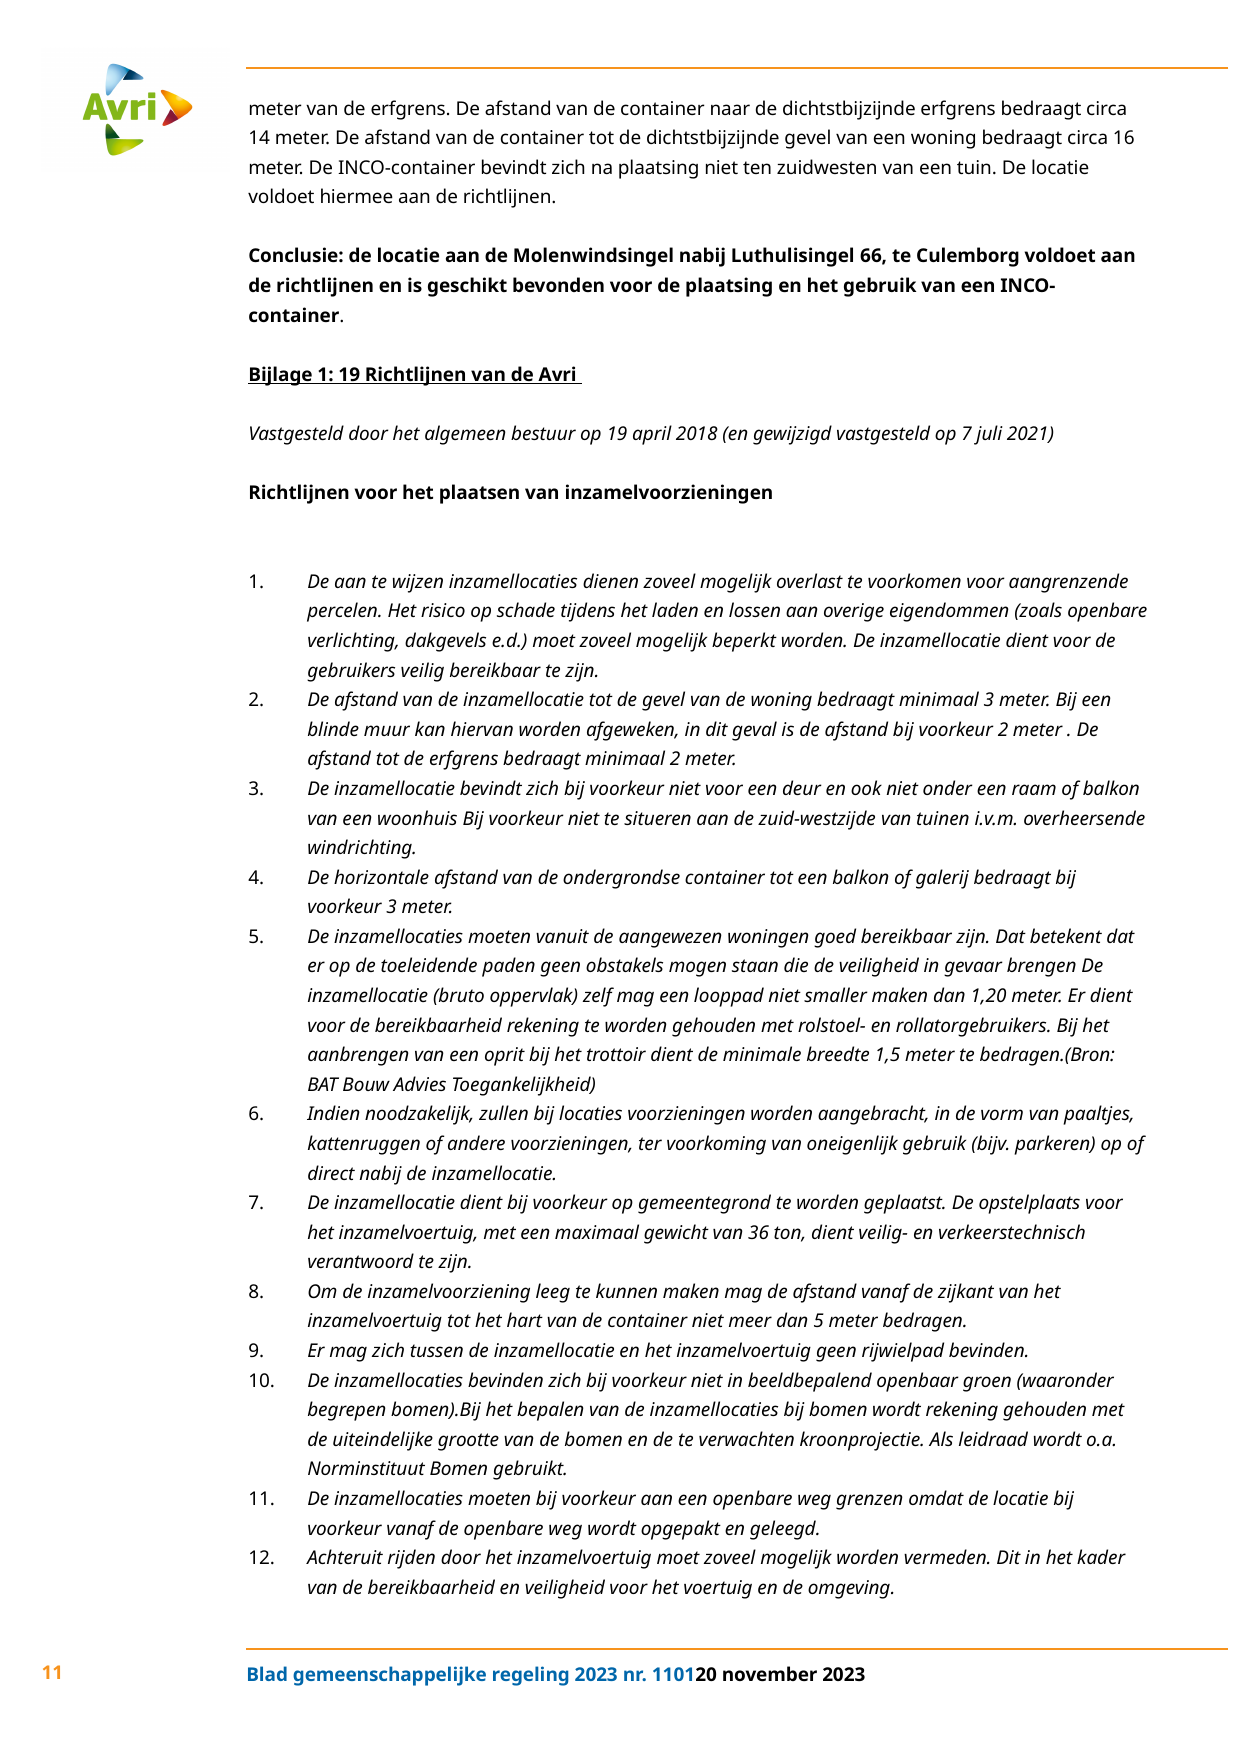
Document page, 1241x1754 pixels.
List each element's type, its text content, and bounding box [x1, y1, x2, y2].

list De horizontale afstand van de ondergrondse container tot een balkon of galerij bedraagt bij voorkeur 3 meter. [248, 864, 1152, 919]
list Om de inzamelvoorziening leeg te kunnen maken mag de afstand vanaf de zijkant van het inzamelvoertuig tot het hart van de container niet meer dan 5 meter bedragen. [248, 1278, 1152, 1333]
picture [41, 47, 231, 172]
text Conclusie: de locatie aan de Molenwindsingel nabij Luthulisingel 66, te Culemborg voldoet aan de richtlijnen en is geschikt bevonden voor de plaatsing en het gebruik van een INCO-container. [248, 243, 1152, 328]
list De inzamellocatie dient bij voorkeur op gemeentegrond te worden geplaatst. De opstelplaats voor het inzamelvoertuig, met een maximaal gewicht van 36 ton, dient veilig- en verkeerstechnisch verantwoord te zijn. [248, 1189, 1152, 1274]
list De inzamellocaties moeten vanuit de aangewezen woningen goed bereikbaar zijn. Dat betekent dat er op de toeleidende paden geen obstakels mogen staan die de veiligheid in gevaar brengen De inzamellocatie (bruto oppervlak) zelf mag een looppad niet smaller maken dan 1,20 meter. Er dient voor de bereikbaarheid rekening te worden gehouden met rolstoel- en rollatorgebruikers. Bij het aanbrengen van een oprit bij het trottoir dient de minimale breedte 1,5 meter te bedragen.(Bron: BAT Bouw Advies Toegankelijkheid) [248, 923, 1152, 1097]
list De afstand van de inzamellocatie tot de gevel van de woning bedraagt minimaal 3 meter. Bij een blinde muur kan hiervan worden afgeweken, in dit geval is de afstand bij voorkeur 2 meter . De afstand tot de erfgrens bedraagt minimaal 2 meter. [248, 686, 1152, 771]
list De inzamellocaties moeten bij voorkeur aan een openbare weg grenzen omdat de locatie bij voorkeur vanaf de openbare weg wordt opgepakt en geleegd. [248, 1485, 1152, 1541]
text meter van de erfgrens. De afstand van de container naar de dichtstbijzijnde erfgrens bedraagt circa 14 meter. De afstand van de container tot de dichtstbijzijnde gevel van een woning bedraagt circa 16 meter. De INCO-container bevindt zich na plaatsing niet ten zuidwesten van een tuin. De locatie voldoet hiermee aan de richtlijnen. [248, 95, 1152, 209]
text Richtlijnen voor het plaatsen van inzamelvoorzieningen [248, 479, 1152, 505]
list De inzamellocatie bevindt zich bij voorkeur niet voor een deur en ook niet onder een raam of balkon van een woonhuis Bij voorkeur niet te situeren aan de zuid-westzijde van tuinen i.v.m. overheersende windrichting. [248, 775, 1152, 860]
list De inzamellocaties bevinden zich bij voorkeur niet in beeldbepalend openbaar groen (waaronder begrepen bomen).Bij het bepalen van de inzamellocaties bij bomen wordt rekening gehouden met de uiteindelijke grootte van de bomen en de te verwachten kroonprojectie. Als leidraad wordt o.a. Norminstituut Bomen gebruikt. [248, 1367, 1152, 1481]
list Achteruit rijden door het inzamelvoertuig moet zoveel mogelijk worden vermeden. Dit in het kader van de bereikbaarheid en veiligheid voor het voertuig en de omgeving. [248, 1544, 1152, 1600]
list De aan te wijzen inzamellocaties dienen zoveel mogelijk overlast te voorkomen voor aangrenzende percelen. Het risico op schade tijdens het laden en lossen aan overige eigendommen (zoals openbare verlichting, dakgevels e.d.) moet zoveel mogelijk beperkt worden. De inzamellocatie dient voor de gebruikers veilig bereikbaar te zijn. [248, 568, 1152, 683]
list Er mag zich tussen de inzamellocatie en het inzamelvoertuig geen rijwielpad bevinden. [248, 1337, 1152, 1363]
text Bijlage 1: 19 Richtlijnen van de Avri [248, 361, 1152, 387]
list Indien noodzakelijk, zullen bij locaties voorzieningen worden aangebracht, in de vorm van paaltjes, kattenruggen of andere voorzieningen, ter voorkoming van oneigenlijk gebruik (bijv. parkeren) op of direct nabij de inzamellocatie. [248, 1101, 1152, 1186]
text Vastgesteld door het algemeen bestuur op 19 april 2018 (en gewijzigd vastgesteld op 7 juli 2021) [248, 420, 1152, 446]
